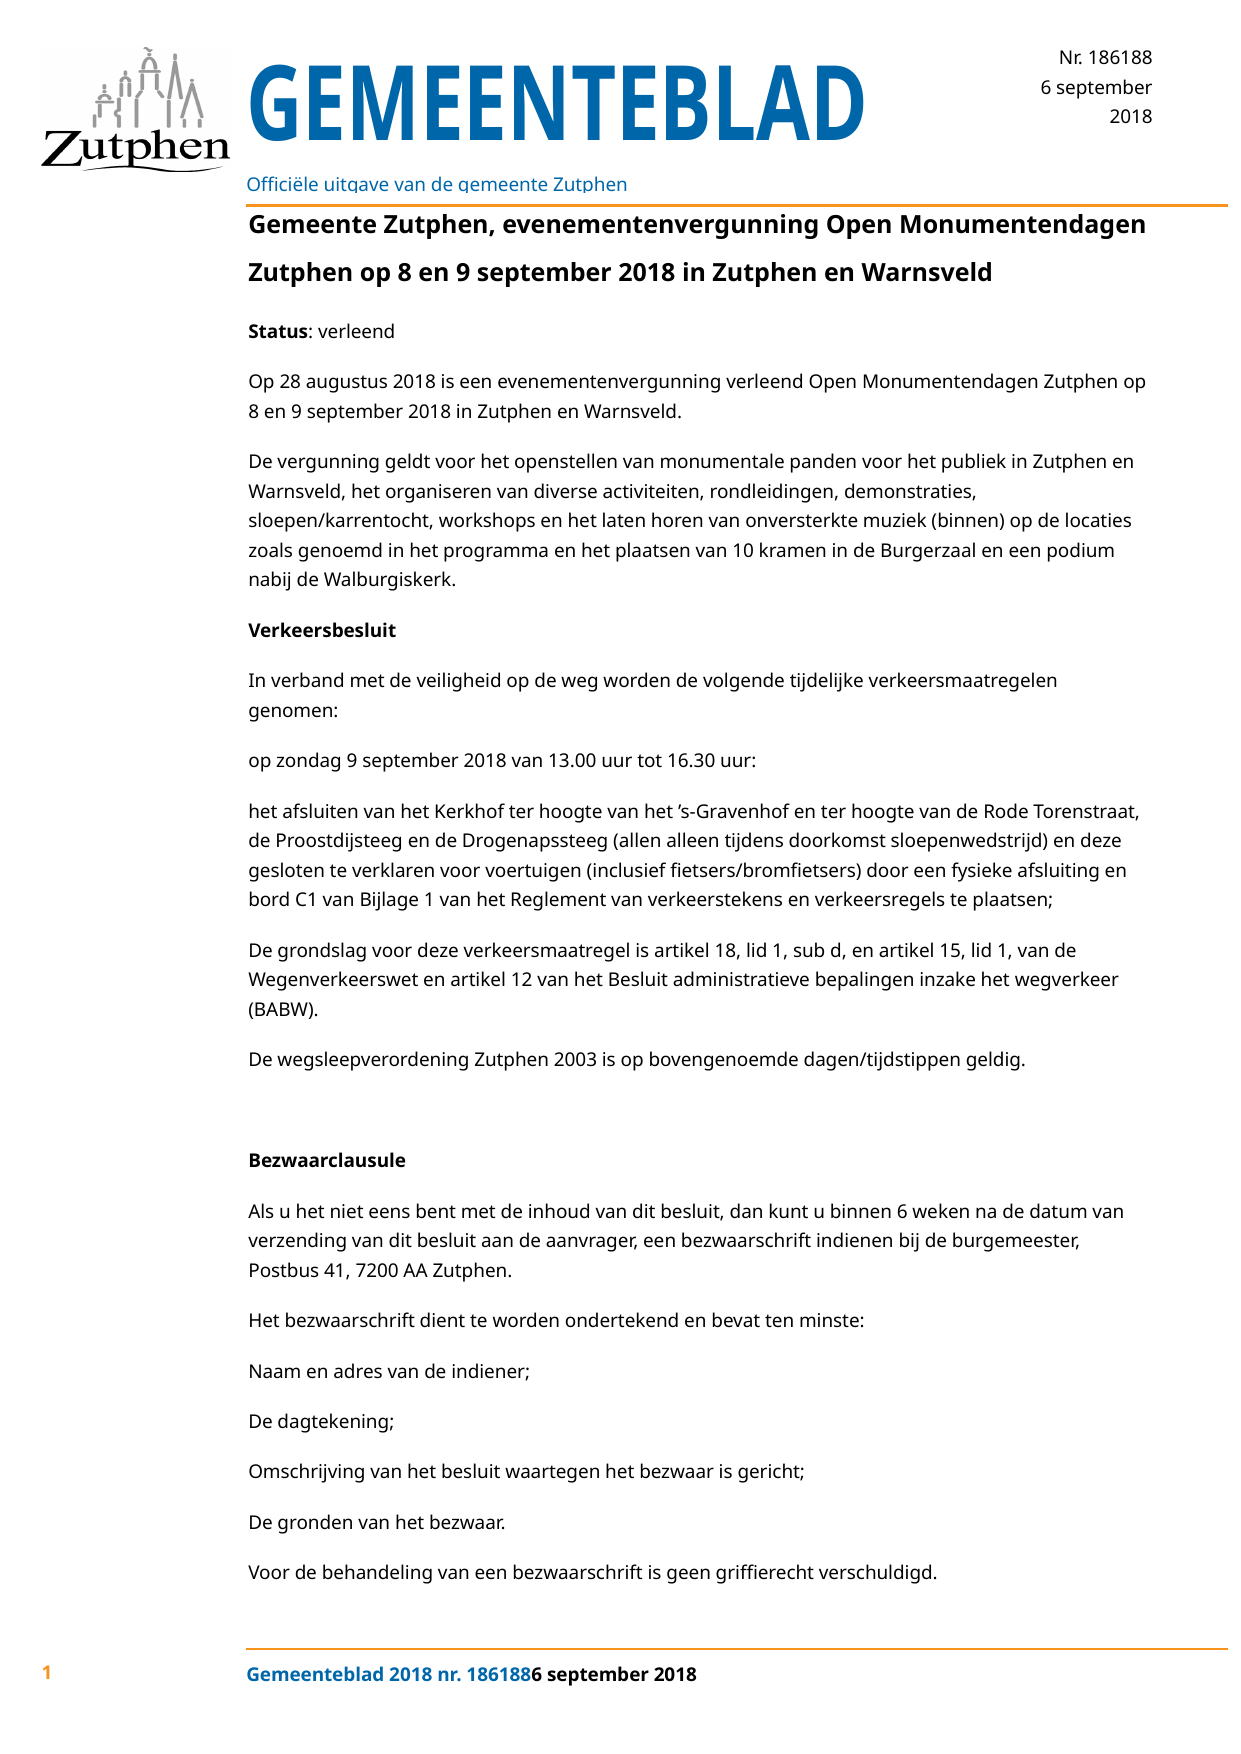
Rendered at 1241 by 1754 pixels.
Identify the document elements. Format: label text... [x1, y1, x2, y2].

text Als u het niet eens bent met de inhoud van dit besluit, dan kunt u binnen 6 weken na de datum van verzending van dit besluit aan de aanvrager, een bezwaarschrift indienen bij de burgemeester, Postbus 41, 7200 AA Zutphen. [248, 1198, 1152, 1283]
text Op 28 augustus 2018 is een evenementenvergunning verleend Open Monumentendagen Zutphen op 8 en 9 september 2018 in Zutphen en Warnsveld. [248, 368, 1152, 424]
text De vergunning geldt voor het openstellen van monumentale panden voor het publiek in Zutphen en Warnsveld, het organiseren van diverse activiteiten, rondleidingen, demonstraties, sloepen/karrentocht, workshops en het laten horen van onversterkte muziek (binnen) op de locaties zoals genoemd in het programma en het plaatsen van 10 kramen in de Burgerzaal en een podium nabij de Walburgiskerk. [248, 448, 1152, 592]
text Voor de behandeling van een bezwaarschrift is geen griffierecht verschuldigd. [248, 1559, 1152, 1585]
text Bezwaarclausule [248, 1147, 1152, 1173]
text het afsluiten van het Kerkhof ter hoogte van het ’s-Gravenhof en ter hoogte van de Rode Torenstraat, de Proostdijsteeg en de Drogenapssteeg (allen alleen tijdens doorkomst sloepenwedstrijd) en deze gesloten te verklaren voor voertuigen (inclusief fietsers/bromfietsers) door een fysieke afsluiting en bord C1 van Bijlage 1 van het Reglement van verkeerstekens en verkeersregels te plaatsen; [248, 798, 1152, 912]
text In verband met de veiligheid op de weg worden de volgende tijdelijke verkeersmaatregelen genomen: [248, 667, 1152, 723]
text De gronden van het bezwaar. [248, 1509, 1152, 1535]
text De grondslag voor deze verkeersmaatregel is artikel 18, lid 1, sub d, en artikel 15, lid 1, van de Wegenverkeerswet en artikel 12 van het Besluit administratieve bepalingen inzake het wegverkeer (BABW). [248, 937, 1152, 1022]
text De wegsleepverordening Zutphen 2003 is op bovengenoemde dagen/tijdstippen geldig. [248, 1047, 1152, 1072]
picture [41, 47, 231, 172]
text op zondag 9 september 2018 van 13.00 uur tot 16.30 uur: [248, 747, 1152, 773]
text De dagtekening; [248, 1408, 1152, 1434]
text Naam en adres van de indiener; [248, 1358, 1152, 1384]
text Het bezwaarschrift dient te worden ondertekend en bevat ten minste: [248, 1307, 1152, 1333]
text Status: verleend [248, 318, 1152, 344]
text Gemeente Zutphen, evenementenvergunning Open Monumentendagen Zutphen op 8 en 9 september 2018 in Zutphen en Warnsveld [248, 207, 1152, 288]
text Omschrijving van het besluit waartegen het bezwaar is gericht; [248, 1459, 1152, 1484]
text Verkeersbesluit [248, 617, 1152, 643]
